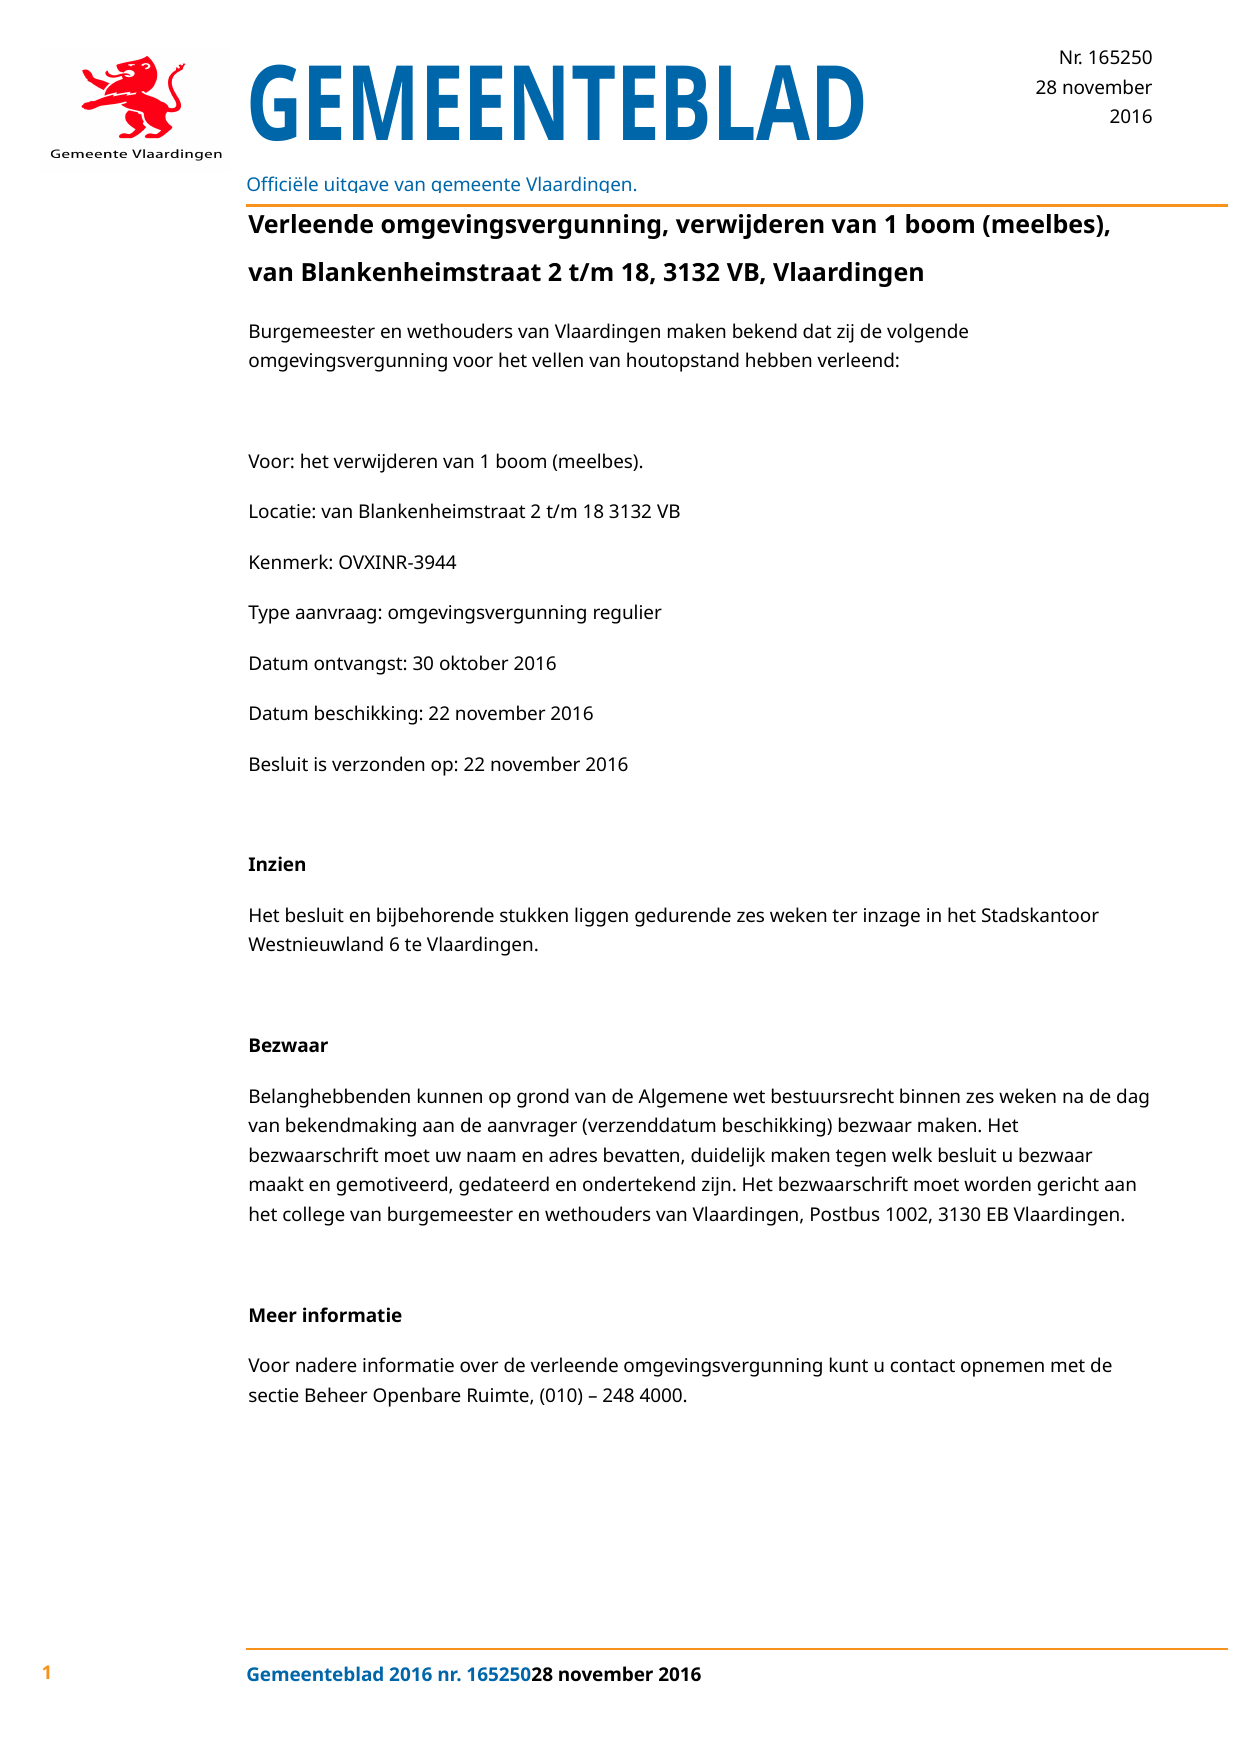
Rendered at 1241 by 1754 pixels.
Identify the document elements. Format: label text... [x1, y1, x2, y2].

text Burgemeester en wethouders van Vlaardingen maken bekend dat zij de volgende omgevingsvergunning voor het vellen van houtopstand hebben verleend: [248, 318, 1152, 373]
text Locatie: van Blankenheimstraat 2 t/m 18 3132 VB [248, 499, 1152, 524]
picture [41, 47, 231, 172]
text Datum ontvangst: 30 oktober 2016 [248, 650, 1152, 676]
text Verleende omgevingsvergunning, verwijderen van 1 boom (meelbes), van Blankenheimstraat 2 t/m 18, 3132 VB, Vlaardingen [248, 207, 1152, 288]
text Meer informatie [248, 1302, 1152, 1328]
text Voor nadere informatie over de verleende omgevingsvergunning kunt u contact opnemen met de sectie Beheer Openbare Ruimte, (010) – 248 4000. [248, 1352, 1152, 1408]
text Type aanvraag: omgevingsvergunning regulier [248, 599, 1152, 625]
text Bezwaar [248, 1032, 1152, 1058]
text Belanghebbenden kunnen op grond van de Algemene wet bestuursrecht binnen zes weken na de dag van bekendmaking aan de aanvrager (verzenddatum beschikking) bezwaar maken. Het bezwaarschrift moet uw naam en adres bevatten, duidelijk maken tegen welk besluit u bezwaar maakt en gemotiveerd, gedateerd en ondertekend zijn. Het bezwaarschrift moet worden gericht aan het college van burgemeester en wethouders van Vlaardingen, Postbus 1002, 3130 EB Vlaardingen. [248, 1083, 1152, 1227]
text Het besluit en bijbehorende stukken liggen gedurende zes weken ter inzage in het Stadskantoor Westnieuwland 6 te Vlaardingen. [248, 902, 1152, 957]
text Inzien [248, 852, 1152, 877]
text Kenmerk: OVXINR-3944 [248, 549, 1152, 575]
text Datum beschikking: 22 november 2016 [248, 700, 1152, 726]
text Voor: het verwijderen van 1 boom (meelbes). [248, 448, 1152, 474]
text Besluit is verzonden op: 22 november 2016 [248, 751, 1152, 777]
